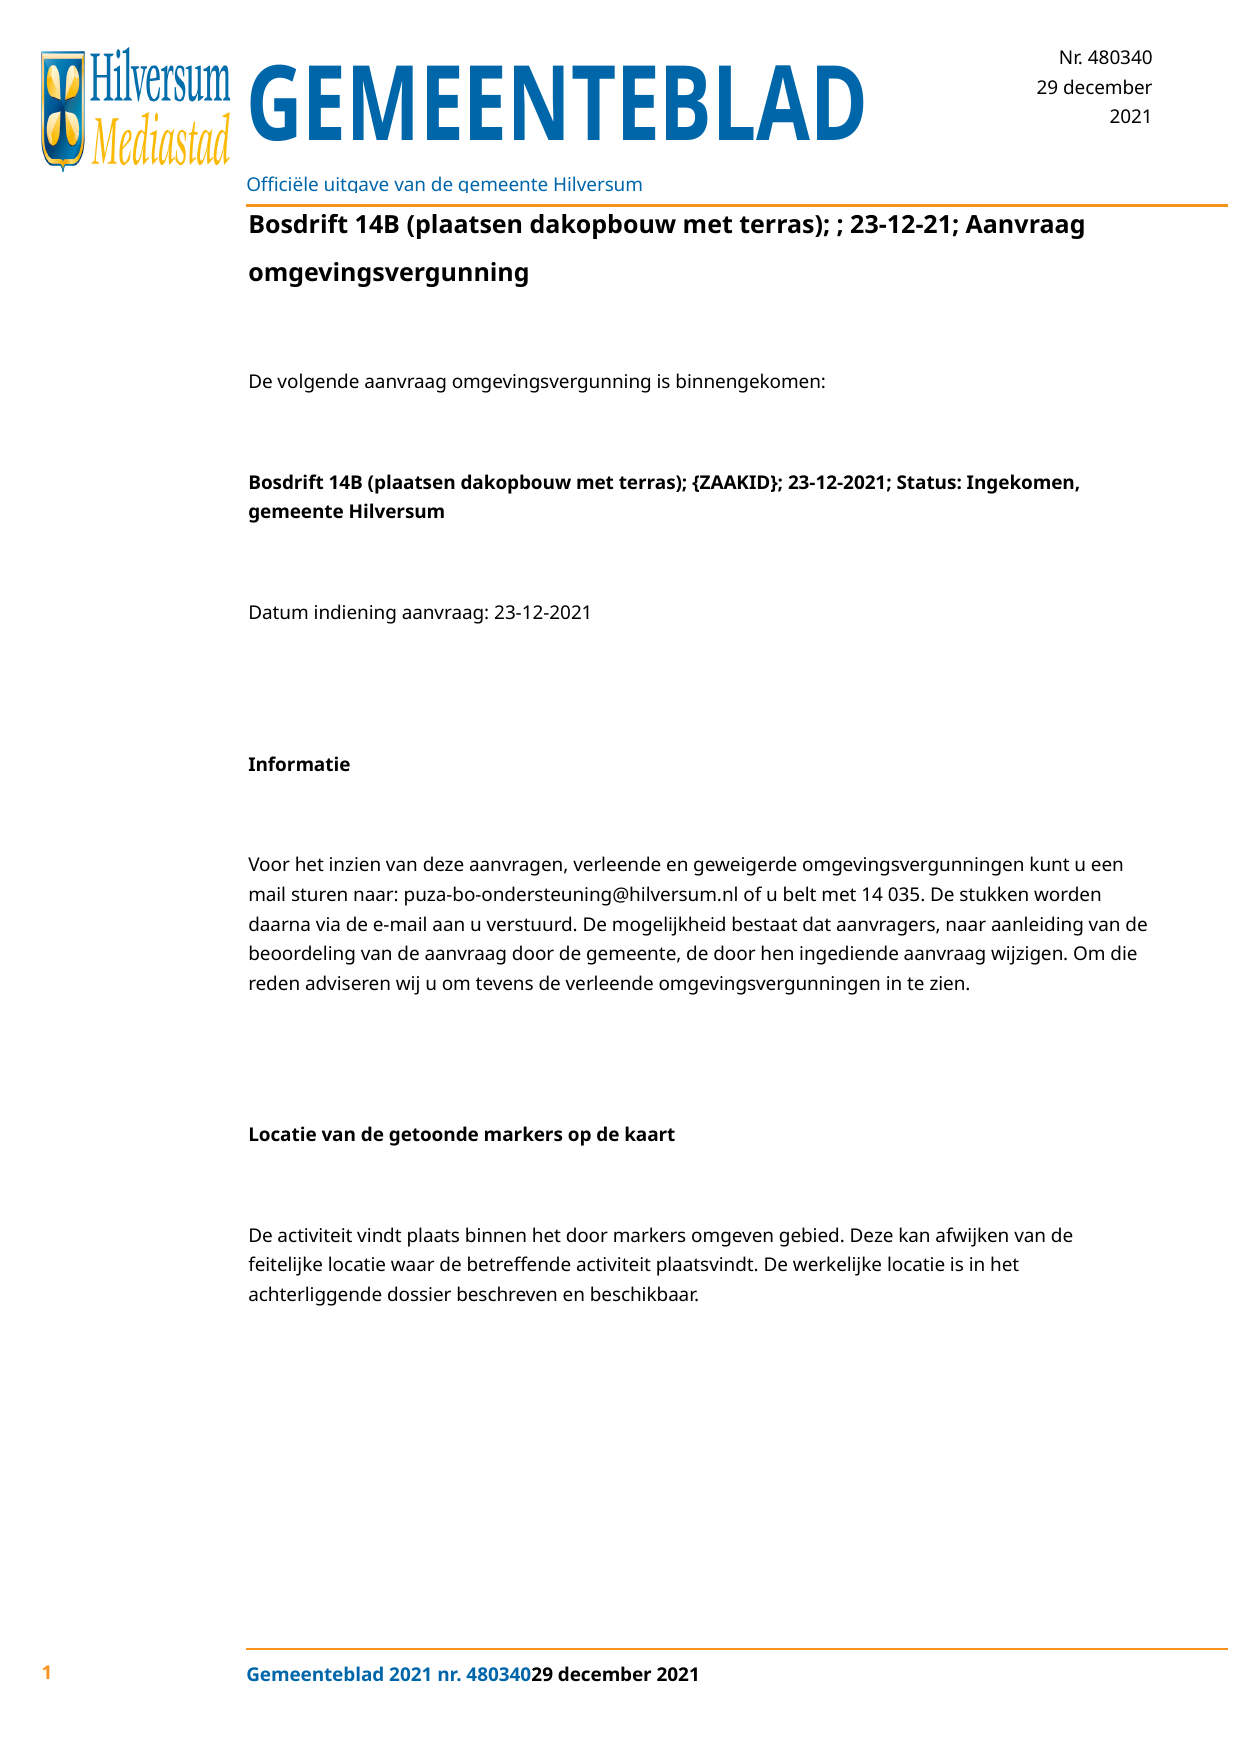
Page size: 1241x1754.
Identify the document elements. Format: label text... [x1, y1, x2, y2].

text Datum indiening aanvraag: 23-12-2021 [248, 599, 1152, 625]
picture [41, 47, 231, 172]
text Informatie [248, 751, 1152, 777]
text De activiteit vindt plaats binnen het door markers omgeven gebied. Deze kan afwijken van de feitelijke locatie waar de betreffende activiteit plaatsvindt. De werkelijke locatie is in het achterliggende dossier beschreven en beschikbaar. [248, 1222, 1152, 1307]
text Locatie van de getoonde markers op de kaart [248, 1121, 1152, 1147]
text Bosdrift 14B (plaatsen dakopbouw met terras); ; 23-12-21; Aanvraag omgevingsvergunning [248, 207, 1152, 288]
text Voor het inzien van deze aanvragen, verleende en geweigerde omgevingsvergunningen kunt u een mail sturen naar: puza-bo-ondersteuning@hilversum.nl of u belt met 14 035. De stukken worden daarna via de e-mail aan u verstuurd. De mogelijkheid bestaat dat aanvragers, naar aanleiding van de beoordeling van de aanvraag door de gemeente, de door hen ingediende aanvraag wijzigen. Om die reden adviseren wij u om tevens de verleende omgevingsvergunningen in te zien. [248, 852, 1152, 996]
text Bosdrift 14B (plaatsen dakopbouw met terras); {ZAAKID}; 23-12-2021; Status: Ingekomen, gemeente Hilversum [248, 469, 1152, 524]
text De volgende aanvraag omgevingsvergunning is binnengekomen: [248, 368, 1152, 394]
